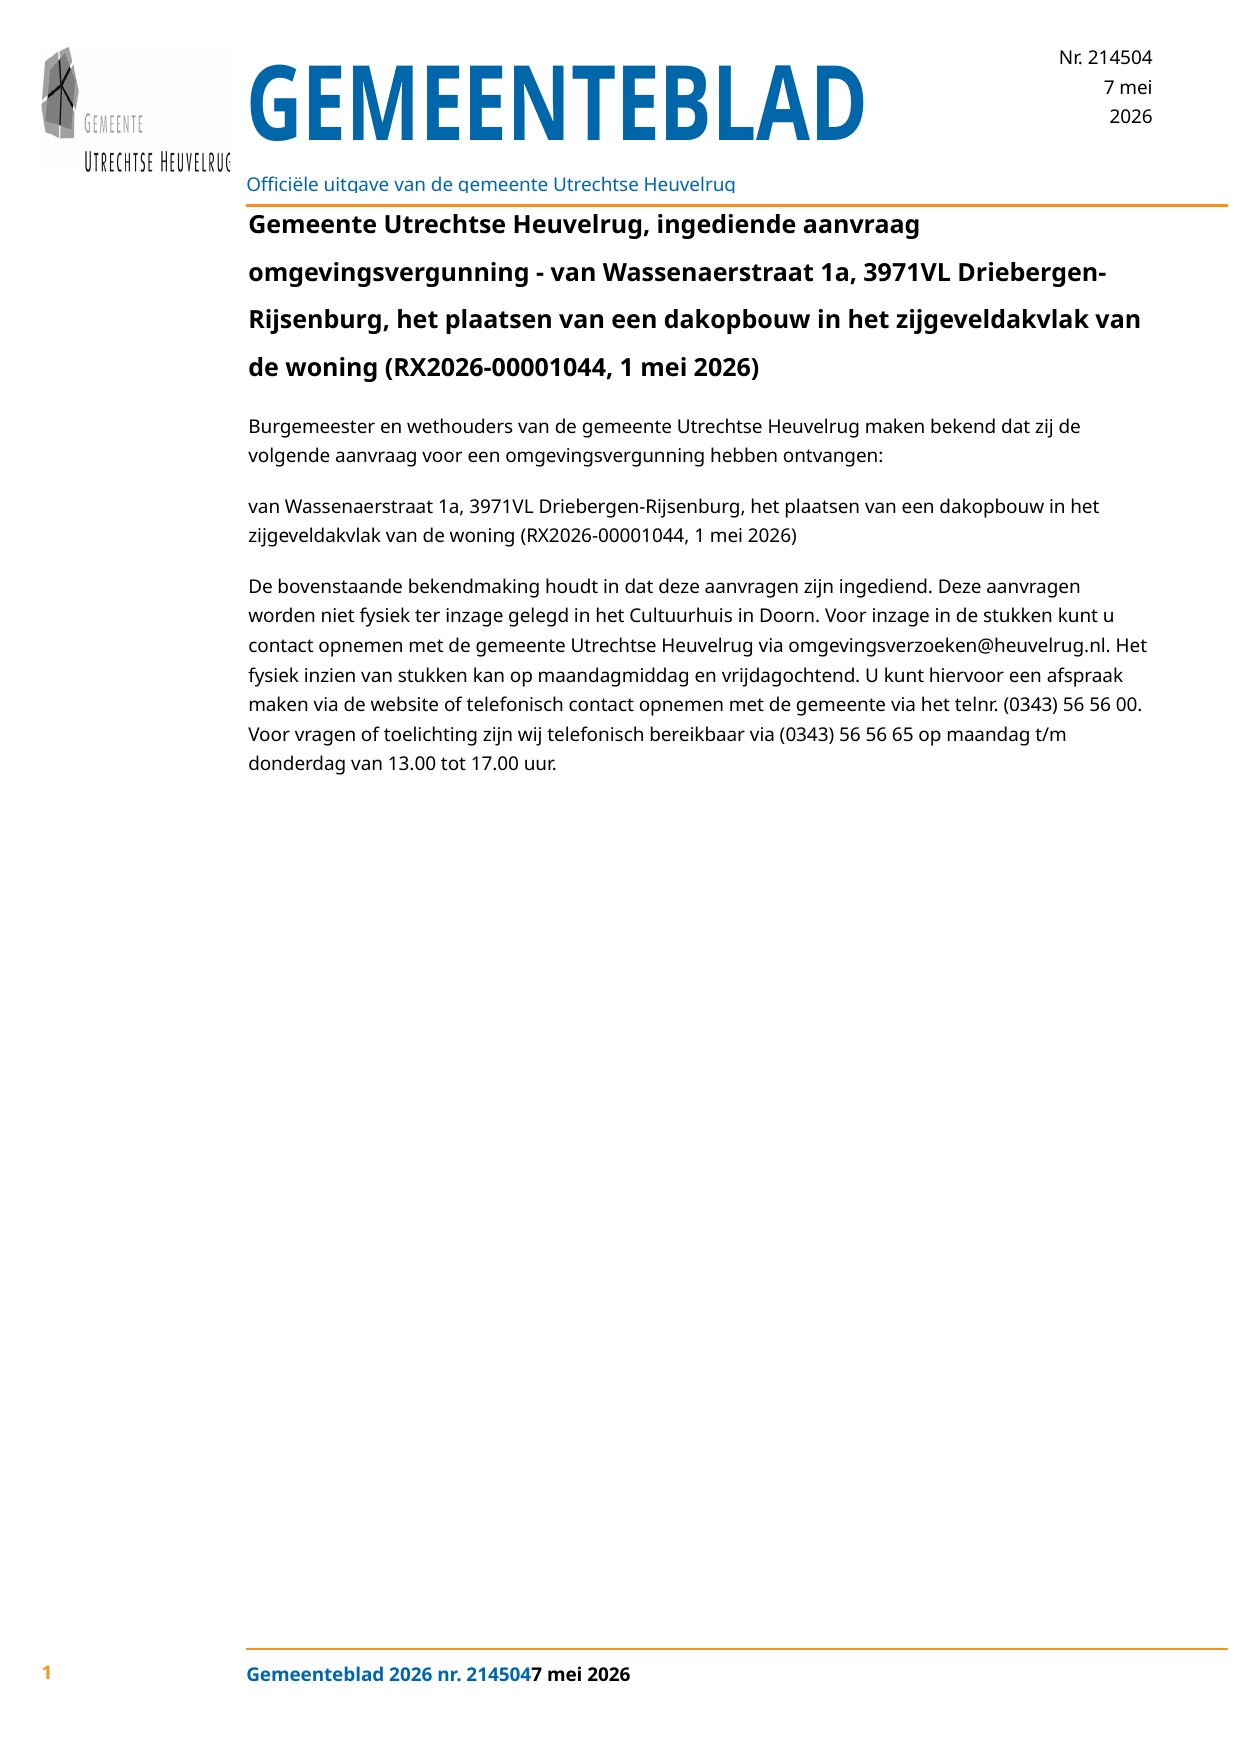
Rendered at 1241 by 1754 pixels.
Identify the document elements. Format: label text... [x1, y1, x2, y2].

picture [41, 47, 231, 172]
text Gemeente Utrechtse Heuvelrug, ingediende aanvraag omgevingsvergunning - van Wassenaerstraat 1a, 3971VL Driebergen-Rijsenburg, het plaatsen van een dakopbouw in het zijgeveldakvlak van de woning (RX2026-00001044, 1 mei 2026) [248, 207, 1152, 384]
text van Wassenaerstraat 1a, 3971VL Driebergen-Rijsenburg, het plaatsen van een dakopbouw in het zijgeveldakvlak van de woning (RX2026-00001044, 1 mei 2026) [248, 493, 1152, 548]
text De bovenstaande bekendmaking houdt in dat deze aanvragen zijn ingediend. Deze aanvragen worden niet fysiek ter inzage gelegd in het Cultuurhuis in Doorn. Voor inzage in de stukken kunt u contact opnemen met de gemeente Utrechtse Heuvelrug via omgevingsverzoeken@heuvelrug.nl. Het fysiek inzien van stukken kan op maandagmiddag en vrijdagochtend. U kunt hiervoor een afspraak maken via de website of telefonisch contact opnemen met de gemeente via het telnr. (0343) 56 56 00. Voor vragen of toelichting zijn wij telefonisch bereikbaar via (0343) 56 56 65 op maandag t/m donderdag van 13.00 tot 17.00 uur. [248, 573, 1152, 776]
text Burgemeester en wethouders van de gemeente Utrechtse Heuvelrug maken bekend dat zij de volgende aanvraag voor een omgevingsvergunning hebben ontvangen: [248, 413, 1152, 468]
